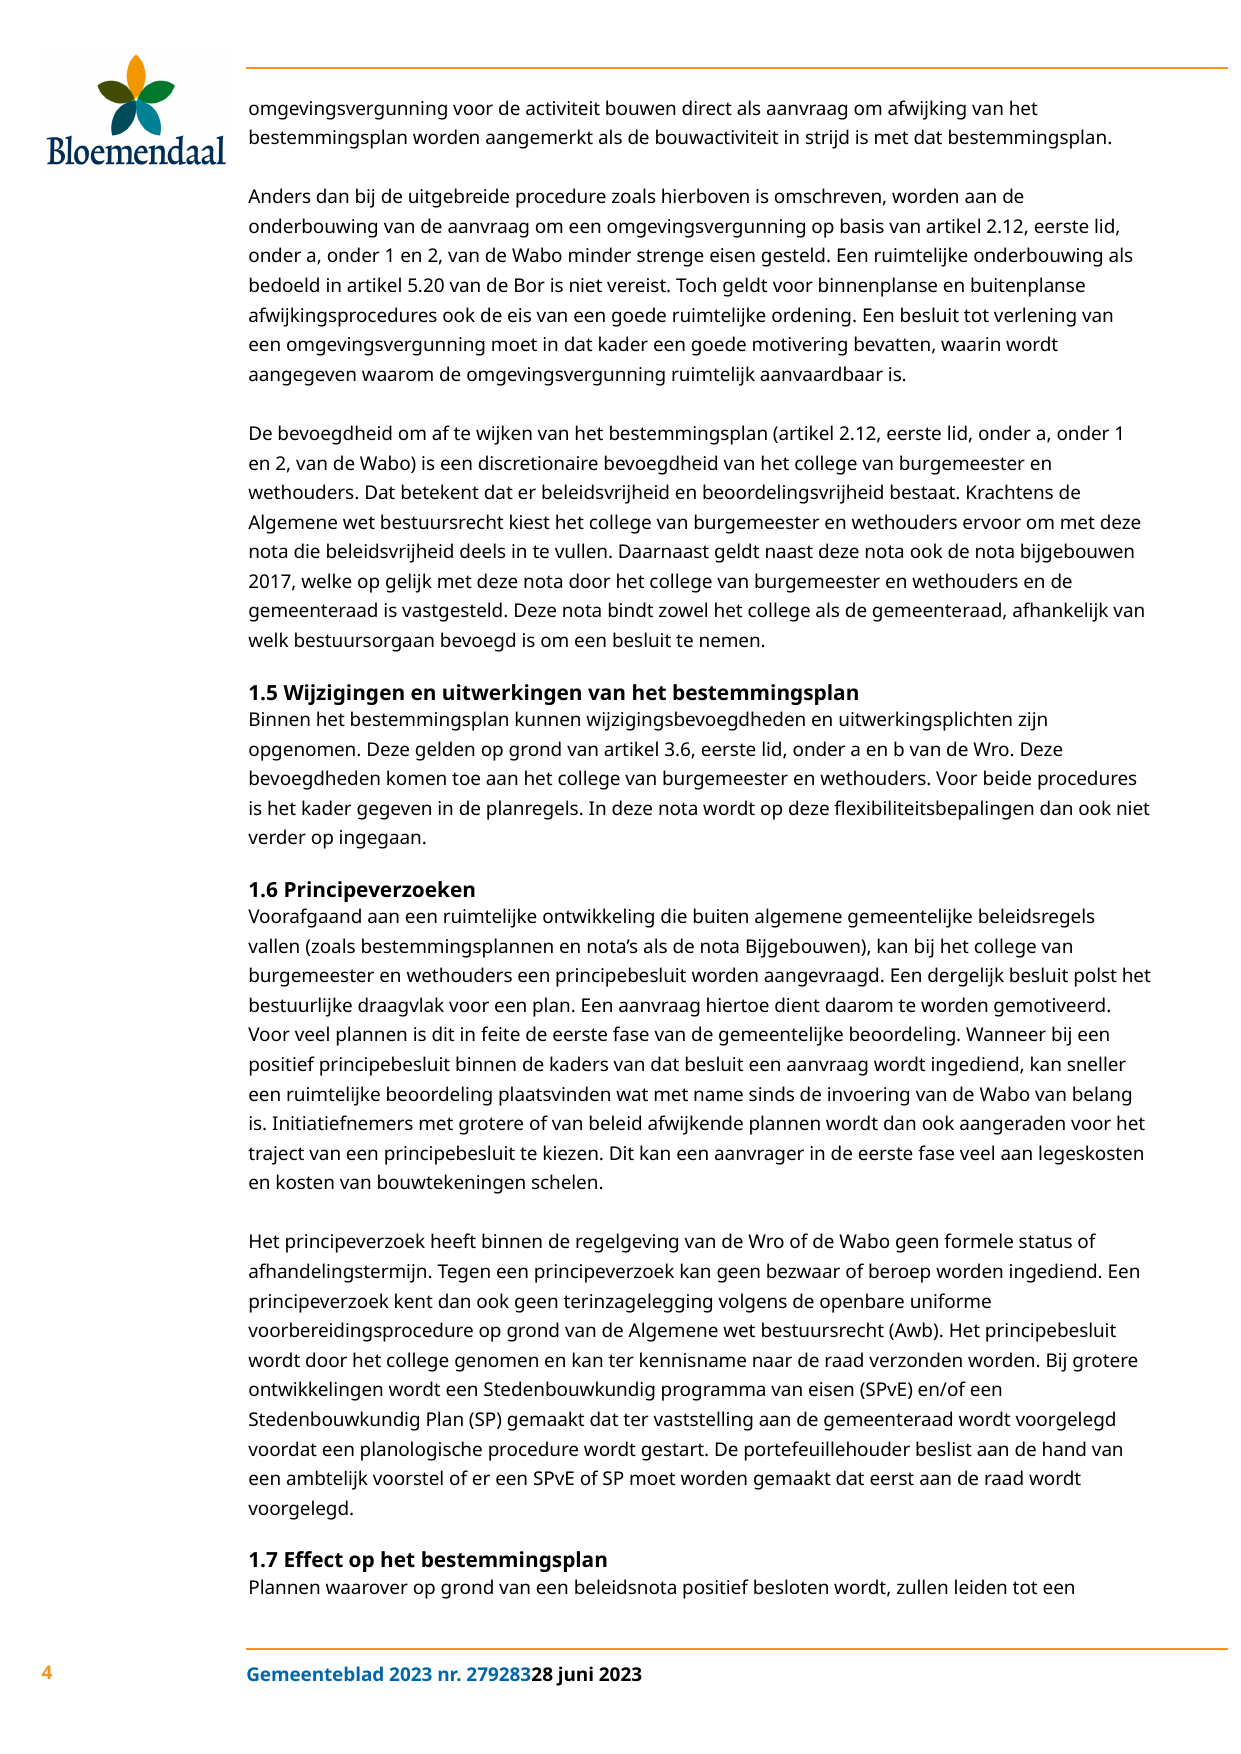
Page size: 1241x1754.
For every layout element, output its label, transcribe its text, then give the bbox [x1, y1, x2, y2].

picture [41, 47, 231, 172]
text Anders dan bij de uitgebreide procedure zoals hierboven is omschreven, worden aan de onderbouwing van de aanvraag om een omgevingsvergunning op basis van artikel 2.12, eerste lid, onder a, onder 1 en 2, van de Wabo minder strenge eisen gesteld. Een ruimtelijke onderbouwing als bedoeld in artikel 5.20 van de Bor is niet vereist. Toch geldt voor binnenplanse en buitenplanse afwijkingsprocedures ook de eis van een goede ruimtelijke ordening. Een besluit tot verlening van een omgevingsvergunning moet in dat kader een goede motivering bevatten, waarin wordt aangegeven waarom de omgevingsvergunning ruimtelijk aanvaardbaar is. [248, 183, 1152, 387]
text 1.5 Wijzigingen en uitwerkingen van het bestemmingsplan [248, 678, 1152, 706]
text De bevoegdheid om af te wijken van het bestemmingsplan (artikel 2.12, eerste lid, onder a, onder 1 en 2, van de Wabo) is een discretionaire bevoegdheid van het college van burgemeester en wethouders. Dat betekent dat er beleidsvrijheid en beoordelingsvrijheid bestaat. Krachtens de Algemene wet bestuursrecht kiest het college van burgemeester en wethouders ervoor om met deze nota die beleidsvrijheid deels in te vullen. Daarnaast geldt naast deze nota ook de nota bijgebouwen 2017, welke op gelijk met deze nota door het college van burgemeester en wethouders en de gemeenteraad is vastgesteld. Deze nota bindt zowel het college als de gemeenteraad, afhankelijk van welk bestuursorgaan bevoegd is om een besluit te nemen. [248, 420, 1152, 653]
text Binnen het bestemmingsplan kunnen wijzigingsbevoegdheden en uitwerkingsplichten zijn opgenomen. Deze gelden op grond van artikel 3.6, eerste lid, onder a en b van de Wro. Deze bevoegdheden komen toe aan het college van burgemeester en wethouders. Voor beide procedures is het kader gegeven in de planregels. In deze nota wordt op deze flexibiliteitsbepalingen dan ook niet verder op ingegaan. [248, 706, 1152, 850]
text Het principeverzoek heeft binnen de regelgeving van de Wro of de Wabo geen formele status of afhandelingstermijn. Tegen een principeverzoek kan geen bezwaar of beroep worden ingediend. Een principeverzoek kent dan ook geen terinzagelegging volgens de openbare uniforme voorbereidingsprocedure op grond van de Algemene wet bestuursrecht (Awb). Het principebesluit wordt door het college genomen en kan ter kennisname naar de raad verzonden worden. Bij grotere ontwikkelingen wordt een Stedenbouwkundig programma van eisen (SPvE) en/of een Stedenbouwkundig Plan (SP) gemaakt dat ter vaststelling aan de gemeenteraad wordt voorgelegd voordat een planologische procedure wordt gestart. De portefeuillehouder beslist aan de hand van een ambtelijk voorstel of er een SPvE of SP moet worden gemaakt dat eerst aan de raad wordt voorgelegd. [248, 1229, 1152, 1521]
text Voorafgaand aan een ruimtelijke ontwikkeling die buiten algemene gemeentelijke beleidsregels vallen (zoals bestemmingsplannen en nota’s als de nota Bijgebouwen), kan bij het college van burgemeester en wethouders een principebesluit worden aangevraagd. Een dergelijk besluit polst het bestuurlijke draagvlak voor een plan. Een aanvraag hiertoe dient daarom te worden gemotiveerd. Voor veel plannen is dit in feite de eerste fase van de gemeentelijke beoordeling. Wanneer bij een positief principebesluit binnen de kaders van dat besluit een aanvraag wordt ingediend, kan sneller een ruimtelijke beoordeling plaatsvinden wat met name sinds de invoering van de Wabo van belang is. Initiatiefnemers met grotere of van beleid afwijkende plannen wordt dan ook aangeraden voor het traject van een principebesluit te kiezen. Dit kan een aanvrager in de eerste fase veel aan legeskosten en kosten van bouwtekeningen schelen. [248, 903, 1152, 1195]
text 1.6 Principeverzoeken [248, 875, 1152, 903]
text 1.7 Effect op het bestemmingsplan [248, 1545, 1152, 1574]
text Plannen waarover op grond van een beleidsnota positief besloten wordt, zullen leiden tot een [248, 1574, 1152, 1599]
text omgevingsvergunning voor de activiteit bouwen direct als aanvraag om afwijking van het bestemmingsplan worden aangemerkt als de bouwactiviteit in strijd is met dat bestemmingsplan. [248, 95, 1152, 150]
